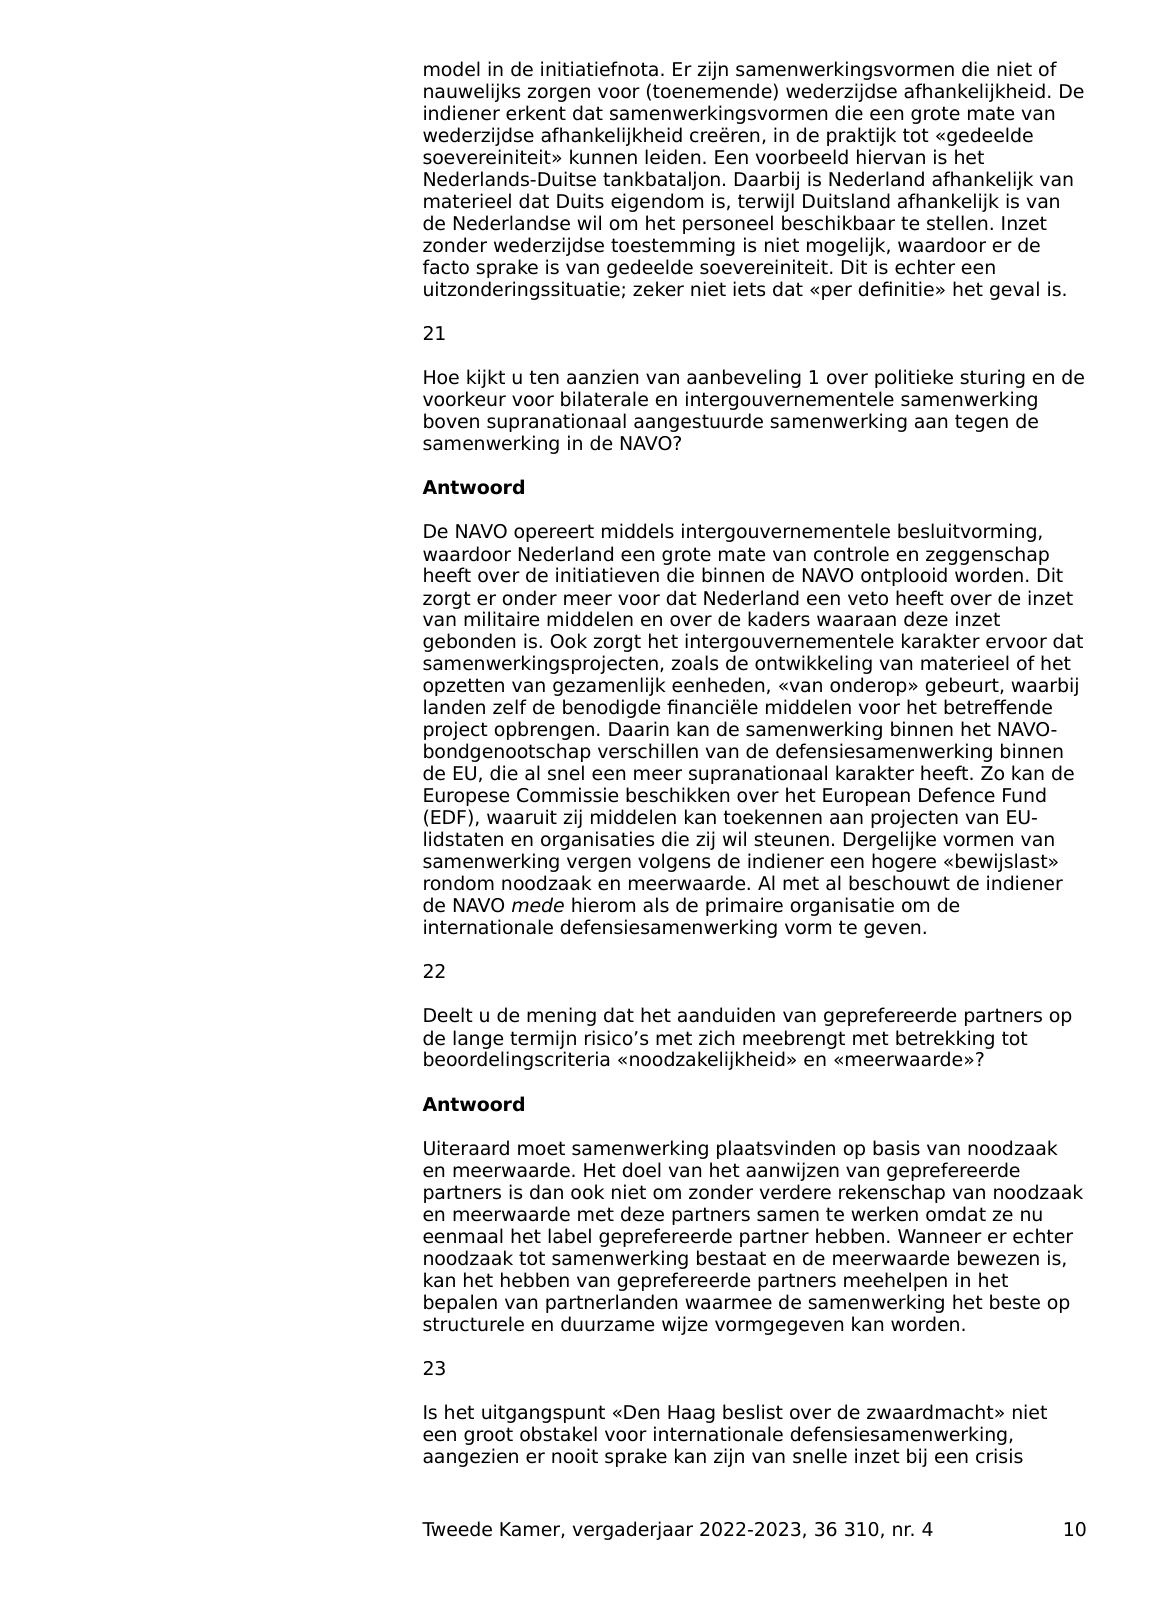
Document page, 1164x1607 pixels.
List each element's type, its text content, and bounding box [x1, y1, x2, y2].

subtitle 22 [422, 961, 1087, 983]
text Is het uitgangspunt «Den Haag beslist over de zwaardmacht» niet een groot obstakel voor internationale defensiesamenwerking, aangezien er nooit sprake kan zijn van snelle inzet bij een crisis [422, 1402, 1087, 1468]
subtitle 23 [422, 1358, 1087, 1380]
text model in de initiatiefnota. Er zijn samenwerkingsvormen die niet of nauwelijks zorgen voor (toenemende) wederzijdse afhankelijkheid. De indiener erkent dat samenwerkingsvormen die een grote mate van wederzijdse afhankelijkheid creëren, in de praktijk tot «gedeelde soevereiniteit» kunnen leiden. Een voorbeeld hiervan is het Nederlands-Duitse tankbataljon. Daarbij is Nederland afhankelijk van materieel dat Duits eigendom is, terwijl Duitsland afhankelijk is van de Nederlandse wil om het personeel beschikbaar te stellen. Inzet zonder wederzijdse toestemming is niet mogelijk, waardoor er de facto sprake is van gedeelde soevereiniteit. Dit is echter een uitzonderingssituatie; zeker niet iets dat «per definitie» het geval is. [422, 59, 1087, 301]
text Hoe kijkt u ten aanzien van aanbeveling 1 over politieke sturing en de voorkeur voor bilaterale en intergouvernementele samenwerking boven supranationaal aangestuurde samenwerking aan tegen de samenwerking in de NAVO? [422, 367, 1087, 455]
text De NAVO opereert middels intergouvernementele besluitvorming, waardoor Nederland een grote mate van controle en zeggenschap heeft over de initiatieven die binnen de NAVO ontplooid worden. Dit zorgt er onder meer voor dat Nederland een veto heeft over de inzet van militaire middelen en over de kaders waaraan deze inzet gebonden is. Ook zorgt het intergouvernementele karakter ervoor dat samenwerkingsprojecten, zoals de ontwikkeling van materieel of het opzetten van gezamenlijk eenheden, «van onderop» gebeurt, waarbij landen zelf de benodigde financiële middelen voor het betreffende project opbrengen. Daarin kan de samenwerking binnen het NAVO-bondgenootschap verschillen van de defensiesamenwerking binnen de EU, die al snel een meer supranationaal karakter heeft. Zo kan de Europese Commissie beschikken over het European Defence Fund (EDF), waaruit zij middelen kan toekennen aan projecten van EU-lidstaten en organisaties die zij wil steunen. Dergelijke vormen van samenwerking vergen volgens de indiener een hogere «bewijslast» rondom noodzaak en meerwaarde. Al met al beschouwt de indiener de NAVO mede hierom als de primaire organisatie om de internationale defensiesamenwerking vorm te geven. [422, 521, 1087, 939]
subtitle Antwoord [422, 477, 1087, 499]
text Uiteraard moet samenwerking plaatsvinden op basis van noodzaak en meerwaarde. Het doel van het aanwijzen van geprefereerde partners is dan ook niet om zonder verdere rekenschap van noodzaak en meerwaarde met deze partners samen te werken omdat ze nu eenmaal het label geprefereerde partner hebben. Wanneer er echter noodzaak tot samenwerking bestaat en de meerwaarde bewezen is, kan het hebben van geprefereerde partners meehelpen in het bepalen van partnerlanden waarmee de samenwerking het beste op structurele en duurzame wijze vormgegeven kan worden. [422, 1138, 1087, 1336]
subtitle 21 [422, 323, 1087, 345]
text Deelt u de mening dat het aanduiden van geprefereerde partners op de lange termijn risico’s met zich meebrengt met betrekking tot beoordelingscriteria «noodzakelijkheid» en «meerwaarde»? [422, 1005, 1087, 1071]
subtitle Antwoord [422, 1093, 1087, 1116]
